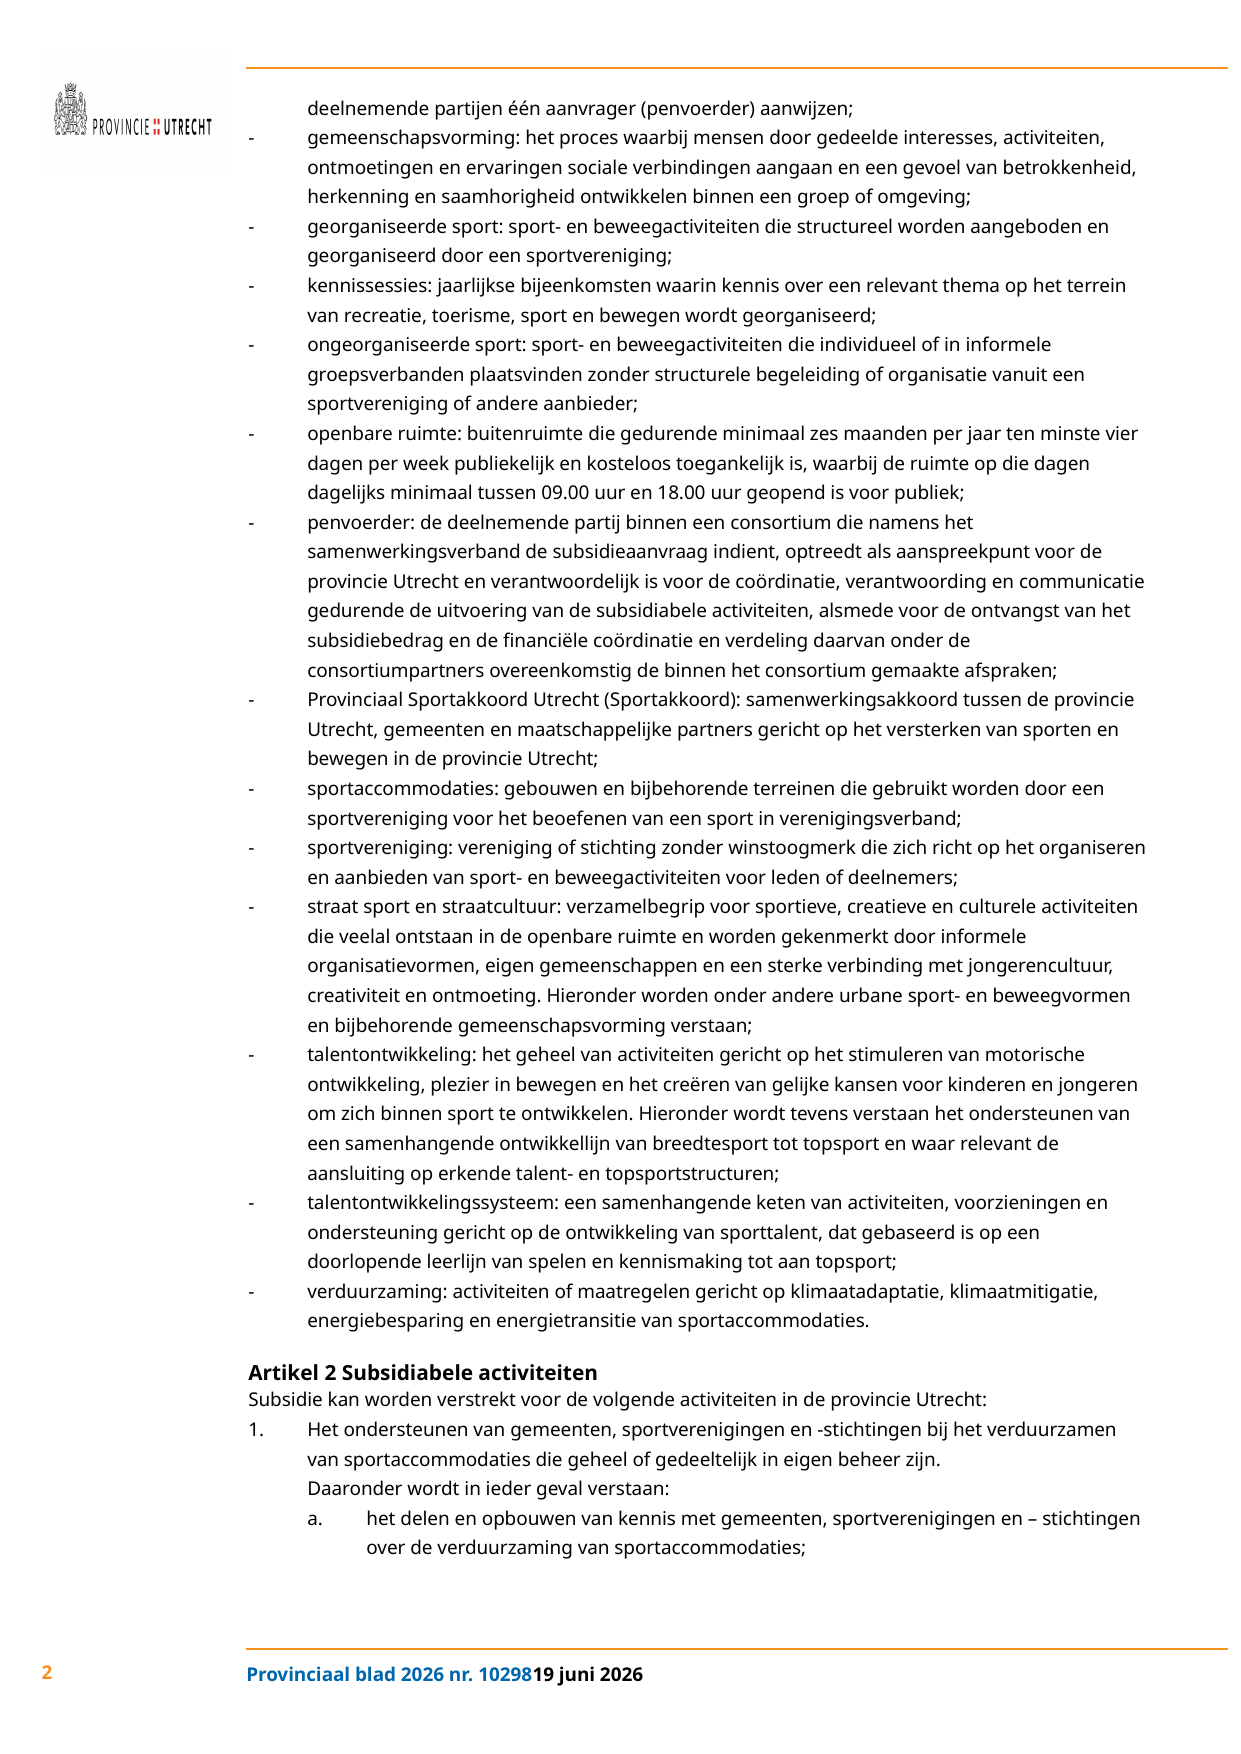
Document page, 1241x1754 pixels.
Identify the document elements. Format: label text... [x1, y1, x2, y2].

list straat sport en straatcultuur: verzamelbegrip voor sportieve, creatieve en culturele activiteiten die veelal ontstaan in de openbare ruimte en worden gekenmerkt door informele organisatievormen, eigen gemeenschappen en een sterke verbinding met jongerencultuur, creativiteit en ontmoeting. Hieronder worden onder andere urbane sport- en beweegvormen en bijbehorende gemeenschapsvorming verstaan; [248, 893, 1152, 1038]
list talentontwikkeling: het geheel van activiteiten gericht op het stimuleren van motorische ontwikkeling, plezier in bewegen en het creëren van gelijke kansen voor kinderen en jongeren om zich binnen sport te ontwikkelen. Hieronder wordt tevens verstaan het ondersteunen van een samenhangende ontwikkellijn van breedtesport tot topsport en waar relevant de aansluiting op erkende talent- en topsportstructuren; [248, 1041, 1152, 1186]
list Het ondersteunen van gemeenten, sportverenigingen en -stichtingen bij het verduurzamen van sportaccommodaties die geheel of gedeeltelijk in eigen beheer zijn. [248, 1416, 1152, 1471]
picture [41, 47, 231, 172]
list deelnemende partijen één aanvrager (penvoerder) aanwijzen; [248, 95, 1152, 121]
list verduurzaming: activiteiten of maatregelen gericht op klimaatadaptatie, klimaatmitigatie, energiebesparing en energietransitie van sportaccommodaties. [248, 1278, 1152, 1333]
list Provinciaal Sportakkoord Utrecht (Sportakkoord): samenwerkingsakkoord tussen de provincie Utrecht, gemeenten en maatschappelijke partners gericht op het versterken van sporten en bewegen in de provincie Utrecht; [248, 686, 1152, 771]
list Daaronder wordt in ieder geval verstaan: [248, 1475, 1152, 1501]
list gemeenschapsvorming: het proces waarbij mensen door gedeelde interesses, activiteiten, ontmoetingen en ervaringen sociale verbindingen aangaan en een gevoel van betrokkenheid, herkenning en saamhorigheid ontwikkelen binnen een groep of omgeving; [248, 124, 1152, 209]
list penvoerder: de deelnemende partij binnen een consortium die namens het samenwerkingsverband de subsidieaanvraag indient, optreedt als aanspreekpunt voor de provincie Utrecht en verantwoordelijk is voor de coördinatie, verantwoording en communicatie gedurende de uitvoering van de subsidiabele activiteiten, alsmede voor de ontvangst van het subsidiebedrag en de financiële coördinatie en verdeling daarvan onder de consortiumpartners overeenkomstig de binnen het consortium gemaakte afspraken; [248, 509, 1152, 683]
text Artikel 2 Subsidiabele activiteiten [248, 1358, 1152, 1387]
list het delen en opbouwen van kennis met gemeenten, sportverenigingen en – stichtingen over de verduurzaming van sportaccommodaties; [307, 1505, 1152, 1560]
list openbare ruimte: buitenruimte die gedurende minimaal zes maanden per jaar ten minste vier dagen per week publiekelijk en kosteloos toegankelijk is, waarbij de ruimte op die dagen dagelijks minimaal tussen 09.00 uur en 18.00 uur geopend is voor publiek; [248, 420, 1152, 505]
list sportaccommodaties: gebouwen en bijbehorende terreinen die gebruikt worden door een sportvereniging voor het beoefenen van een sport in verenigingsverband; [248, 775, 1152, 831]
list ongeorganiseerde sport: sport- en beweegactiviteiten die individueel of in informele groepsverbanden plaatsvinden zonder structurele begeleiding of organisatie vanuit een sportvereniging of andere aanbieder; [248, 331, 1152, 416]
text Subsidie kan worden verstrekt voor de volgende activiteiten in de provincie Utrecht: [248, 1387, 1152, 1412]
list talentontwikkelingssysteem: een samenhangende keten van activiteiten, voorzieningen en ondersteuning gericht op de ontwikkeling van sporttalent, dat gebaseerd is op een doorlopende leerlijn van spelen en kennismaking tot aan topsport; [248, 1189, 1152, 1274]
list georganiseerde sport: sport- en beweegactiviteiten die structureel worden aangeboden en georganiseerd door een sportvereniging; [248, 213, 1152, 268]
list sportvereniging: vereniging of stichting zonder winstoogmerk die zich richt op het organiseren en aanbieden van sport- en beweegactiviteiten voor leden of deelnemers; [248, 834, 1152, 890]
list kennissessies: jaarlijkse bijeenkomsten waarin kennis over een relevant thema op het terrein van recreatie, toerisme, sport en bewegen wordt georganiseerd; [248, 272, 1152, 328]
